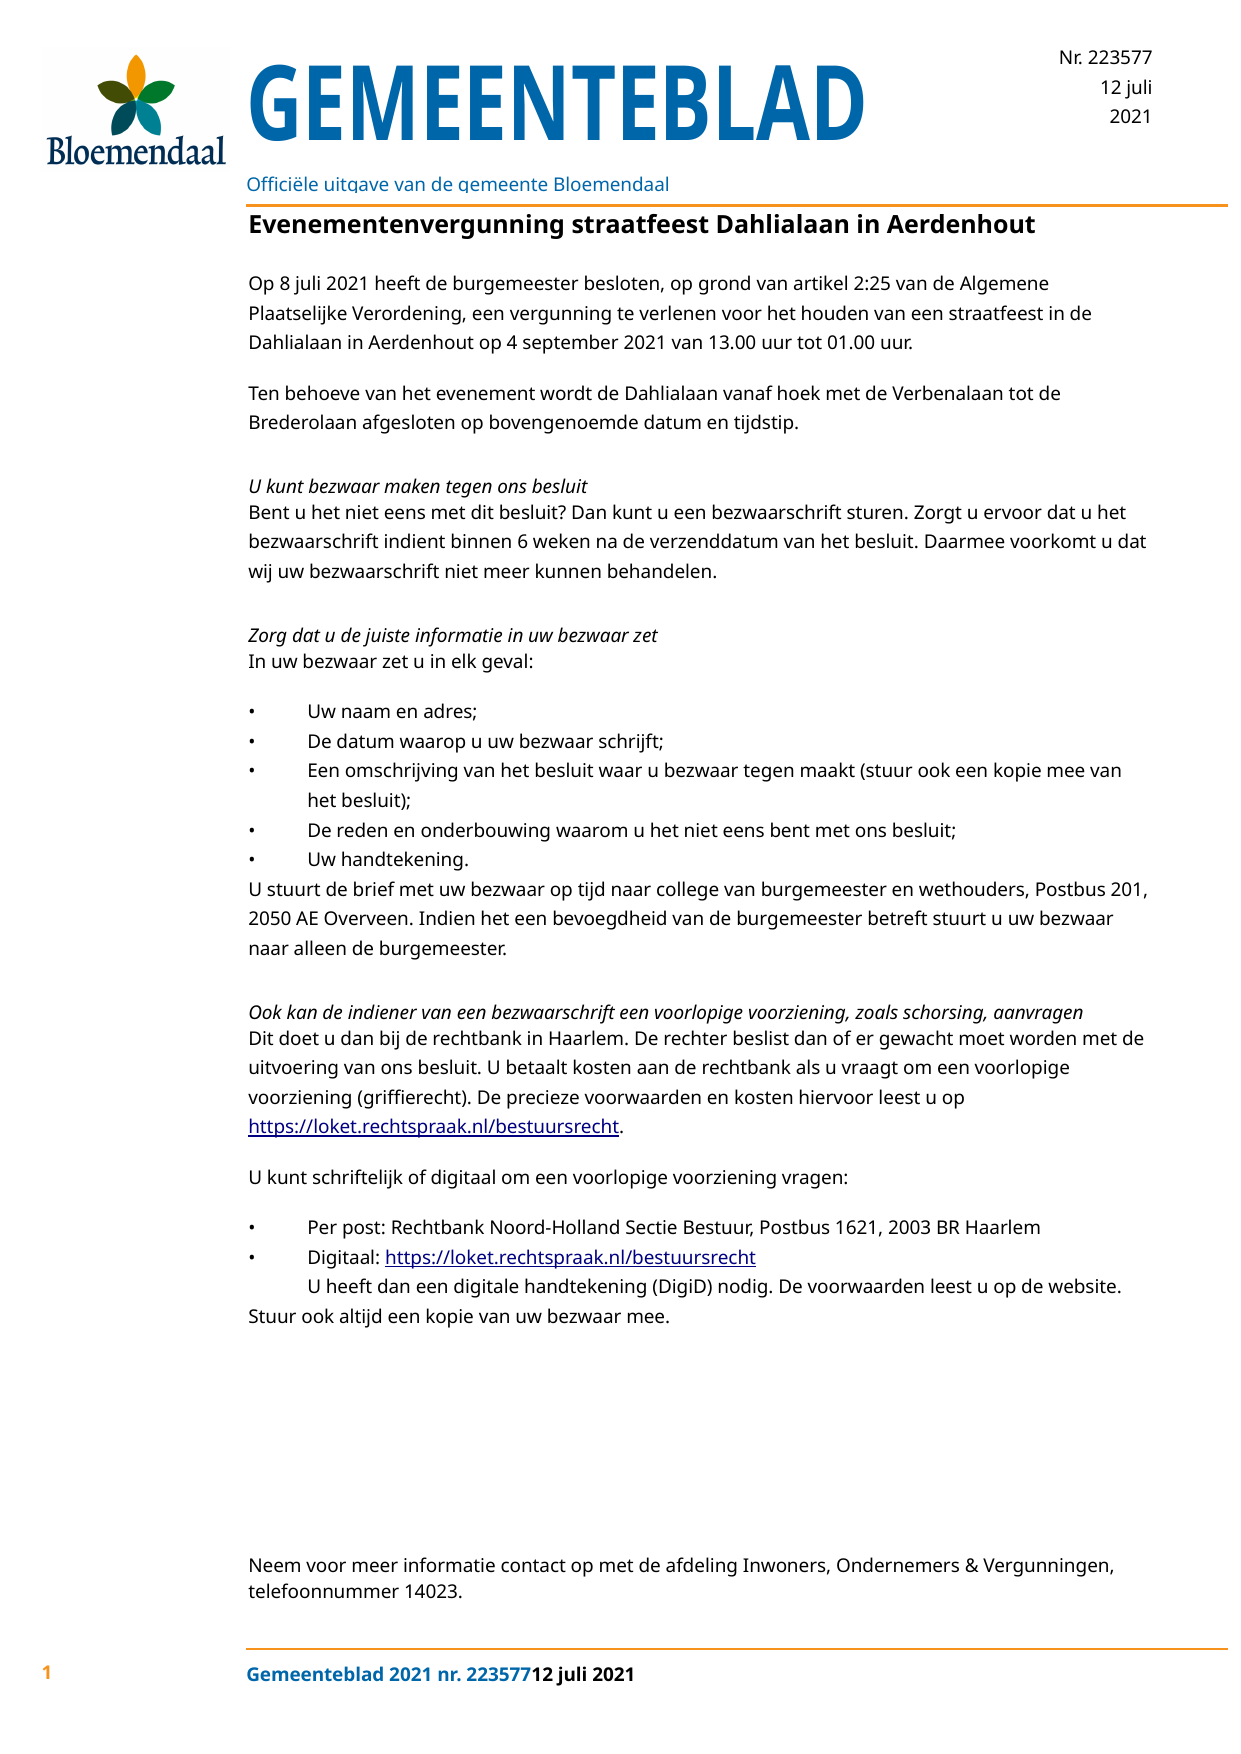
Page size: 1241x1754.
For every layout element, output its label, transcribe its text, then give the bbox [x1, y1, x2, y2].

text Bent u het niet eens met dit besluit? Dan kunt u een bezwaarschrift sturen. Zorgt u ervoor dat u het bezwaarschrift indient binnen 6 weken na de verzenddatum van het besluit. Daarmee voorkomt u dat wij uw bezwaarschrift niet meer kunnen behandelen. [248, 499, 1152, 584]
list De reden en onderbouwing waarom u het niet eens bent met ons besluit; [248, 817, 1152, 842]
text In uw bezwaar zet u in elk geval: [248, 648, 1152, 674]
text Evenementenvergunning straatfeest Dahlialaan in Aerdenhout [248, 207, 1152, 241]
text U kunt bezwaar maken tegen ons besluit [248, 473, 1152, 499]
list De datum waarop u uw bezwaar schrijft; [248, 728, 1152, 754]
text Stuur ook altijd een kopie van uw bezwaar mee. [248, 1303, 1152, 1329]
picture [41, 47, 231, 172]
text Ook kan de indiener van een bezwaarschrift een voorlopige voorziening, zoals schorsing, aanvragen [248, 999, 1152, 1025]
list Per post: Rechtbank Noord-Holland Sectie Bestuur, Postbus 1621, 2003 BR Haarlem [248, 1214, 1152, 1240]
text U stuurt de brief met uw bezwaar op tijd naar college van burgemeester en wethouders, Postbus 201, 2050 AE Overveen. Indien het een bevoegdheid van de burgemeester betreft stuurt u uw bezwaar naar alleen de burgemeester. [248, 876, 1152, 961]
text Dit doet u dan bij de rechtbank in Haarlem. De rechter beslist dan of er gewacht moet worden met de uitvoering van ons besluit. U betaalt kosten aan de rechtbank als u vraagt om een voorlopige voorziening (griffierecht). De precieze voorwaarden en kosten hiervoor leest u op https://loket.rechtspraak.nl/bestuursrecht. [248, 1025, 1152, 1139]
text Zorg dat u de juiste informatie in uw bezwaar zet [248, 622, 1152, 648]
text Ten behoeve van het evenement wordt de Dahlialaan vanaf hoek met de Verbenalaan tot de Brederolaan afgesloten op bovengenoemde datum en tijdstip. [248, 380, 1152, 435]
list U heeft dan een digitale handtekening (DigiD) nodig. De voorwaarden leest u op de website. [248, 1273, 1152, 1299]
list Digitaal: https://loket.rechtspraak.nl/bestuursrecht [248, 1244, 1152, 1270]
list Een omschrijving van het besluit waar u bezwaar tegen maakt (stuur ook een kopie mee van het besluit); [248, 758, 1152, 813]
text Neem voor meer informatie contact op met de afdeling Inwoners, Ondernemers & Vergunningen, telefoonnummer 14023. [248, 1553, 1152, 1604]
list Uw naam en adres; [248, 698, 1152, 724]
text U kunt schriftelijk of digitaal om een voorlopige voorziening vragen: [248, 1164, 1152, 1190]
text Op 8 juli 2021 heeft de burgemeester besloten, op grond van artikel 2:25 van de Algemene Plaatselijke Verordening, een vergunning te verlenen voor het houden van een straatfeest in de Dahlialaan in Aerdenhout op 4 september 2021 van 13.00 uur tot 01.00 uur. [248, 270, 1152, 355]
list Uw handtekening. [248, 846, 1152, 872]
